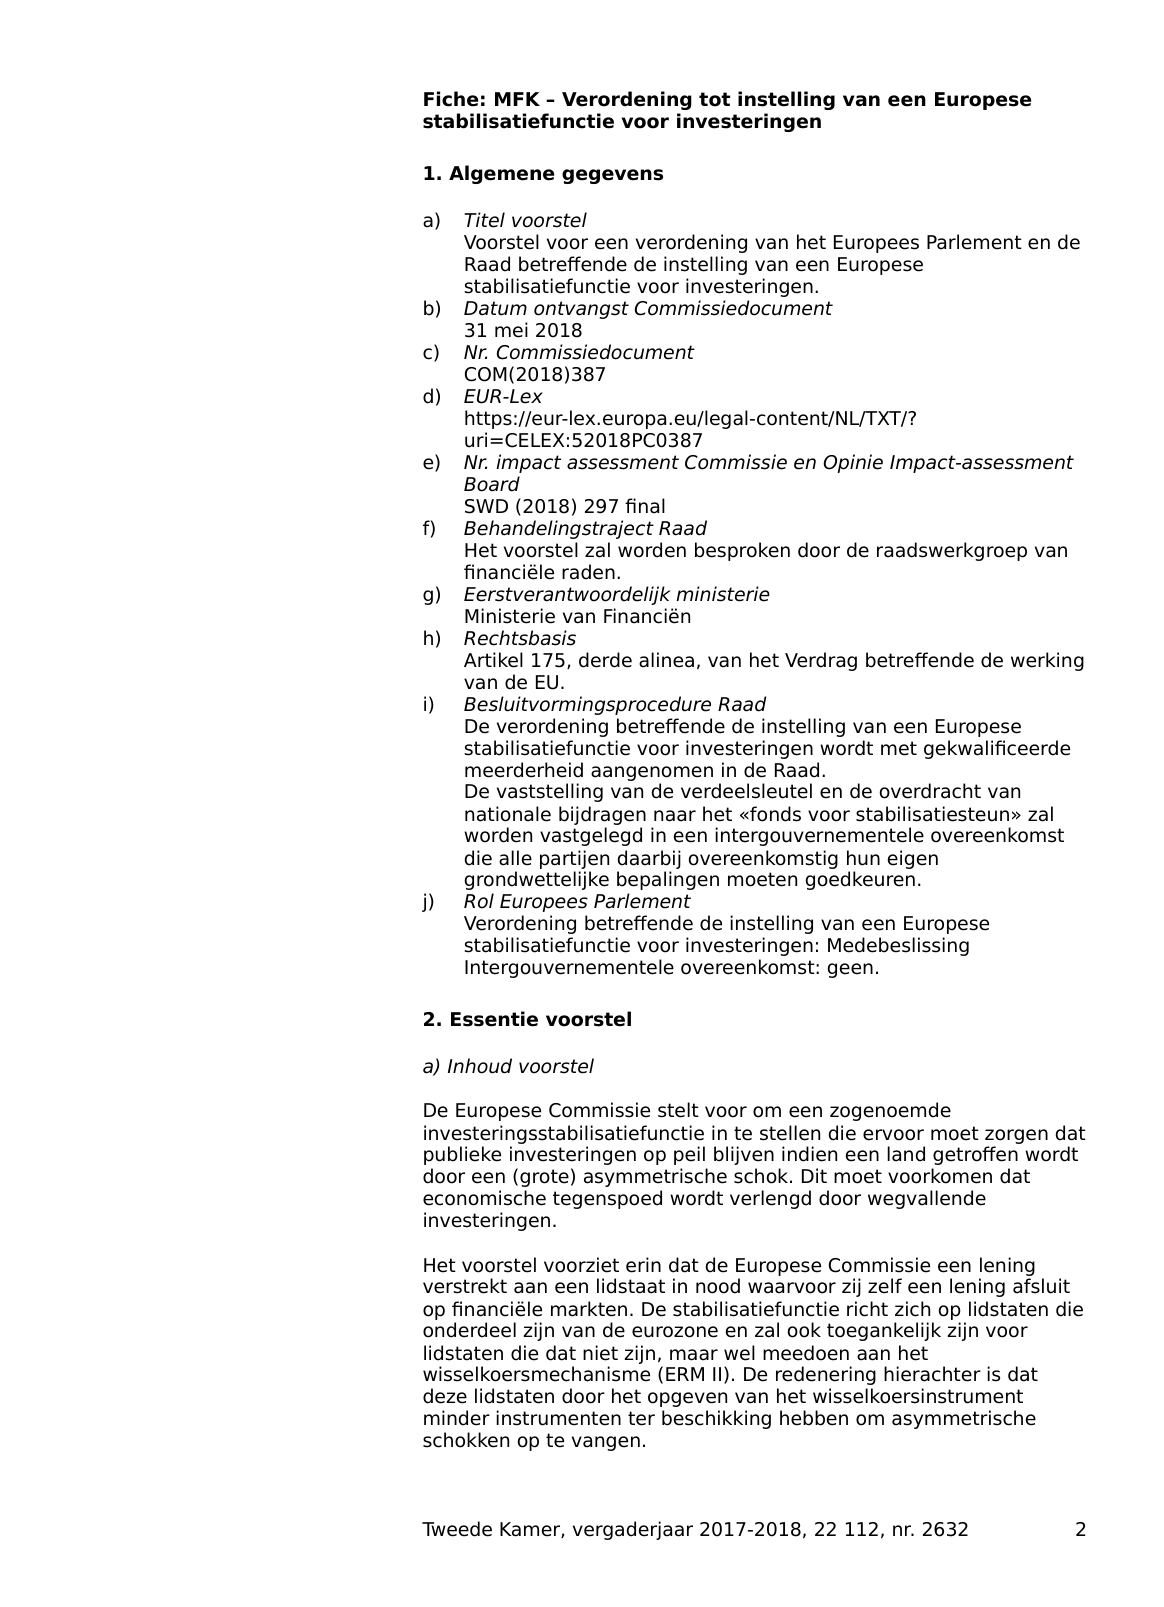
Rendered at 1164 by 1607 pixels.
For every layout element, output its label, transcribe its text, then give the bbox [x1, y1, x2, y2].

text Intergouvernementele overeenkomst: geen. [464, 957, 1087, 979]
text De vaststelling van de verdeelsleutel en de overdracht van nationale bijdragen naar het «fonds voor stabilisatiesteun» zal worden vastgelegd in een intergouvernementele overeenkomst die alle partijen daarbij overeenkomstig hun eigen grondwettelijke bepalingen moeten goedkeuren. [464, 781, 1087, 891]
text b) Datum ontvangst Commissiedocument [422, 298, 1087, 320]
text d) EUR-Lex [422, 386, 1087, 408]
text j) Rol Europees Parlement [422, 891, 1087, 913]
text a) Titel voorstel [422, 210, 1087, 232]
text De Europese Commissie stelt voor om een zogenoemde investeringsstabilisatiefunctie in te stellen die ervoor moet zorgen dat publieke investeringen op peil blijven indien een land getroffen wordt door een (grote) asymmetrische schok. Dit moet voorkomen dat economische tegenspoed wordt verlengd door wegvallende investeringen. [422, 1100, 1087, 1232]
text COM(2018)387 [464, 364, 1087, 386]
subtitle 1. Algemene gegevens [422, 163, 1087, 185]
text Voorstel voor een verordening van het Europees Parlement en de Raad betreffende de instelling van een Europese stabilisatiefunctie voor investeringen. [464, 232, 1087, 298]
text https://eur-lex.europa.eu/legal-content/NL/TXT/?uri=CELEX:52018PC0387 [464, 408, 1087, 452]
text Het voorstel zal worden besproken door de raadswerkgroep van financiële raden. [464, 540, 1087, 584]
text Het voorstel voorziet erin dat de Europese Commissie een lening verstrekt aan een lidstaat in nood waarvoor zij zelf een lening afsluit op financiële markten. De stabilisatiefunctie richt zich op lidstaten die onderdeel zijn van de eurozone en zal ook toegankelijk zijn voor lidstaten die dat niet zijn, maar wel meedoen aan het wisselkoersmechanisme (ERM II). De redenering hierachter is dat deze lidstaten door het opgeven van het wisselkoersinstrument minder instrumenten ter beschikking hebben om asymmetrische schokken op te vangen. [422, 1254, 1087, 1452]
subtitle a) Inhoud voorstel [422, 1056, 1087, 1078]
text 31 mei 2018 [464, 320, 1087, 342]
text g) Eerstverantwoordelijk ministerie [422, 584, 1087, 606]
text h) Rechtsbasis [422, 628, 1087, 649]
text f) Behandelingstraject Raad [422, 518, 1087, 540]
text Verordening betreffende de instelling van een Europese stabilisatiefunctie voor investeringen: Medebeslissing [464, 913, 1087, 957]
text De verordening betreffende de instelling van een Europese stabilisatiefunctie voor investeringen wordt met gekwalificeerde meerderheid aangenomen in de Raad. [464, 716, 1087, 781]
text i) Besluitvormingsprocedure Raad [422, 693, 1087, 716]
text c) Nr. Commissiedocument [422, 342, 1087, 364]
text e) Nr. impact assessment Commissie en Opinie Impact-assessment Board [422, 452, 1087, 496]
text SWD (2018) 297 final [464, 496, 1087, 518]
subtitle Fiche: MFK – Verordening tot instelling van een Europese stabilisatiefunctie voor investeringen [422, 89, 1087, 133]
text Ministerie van Financiën [464, 606, 1087, 628]
text Artikel 175, derde alinea, van het Verdrag betreffende de werking van de EU. [464, 649, 1087, 693]
subtitle 2. Essentie voorstel [422, 1009, 1087, 1031]
